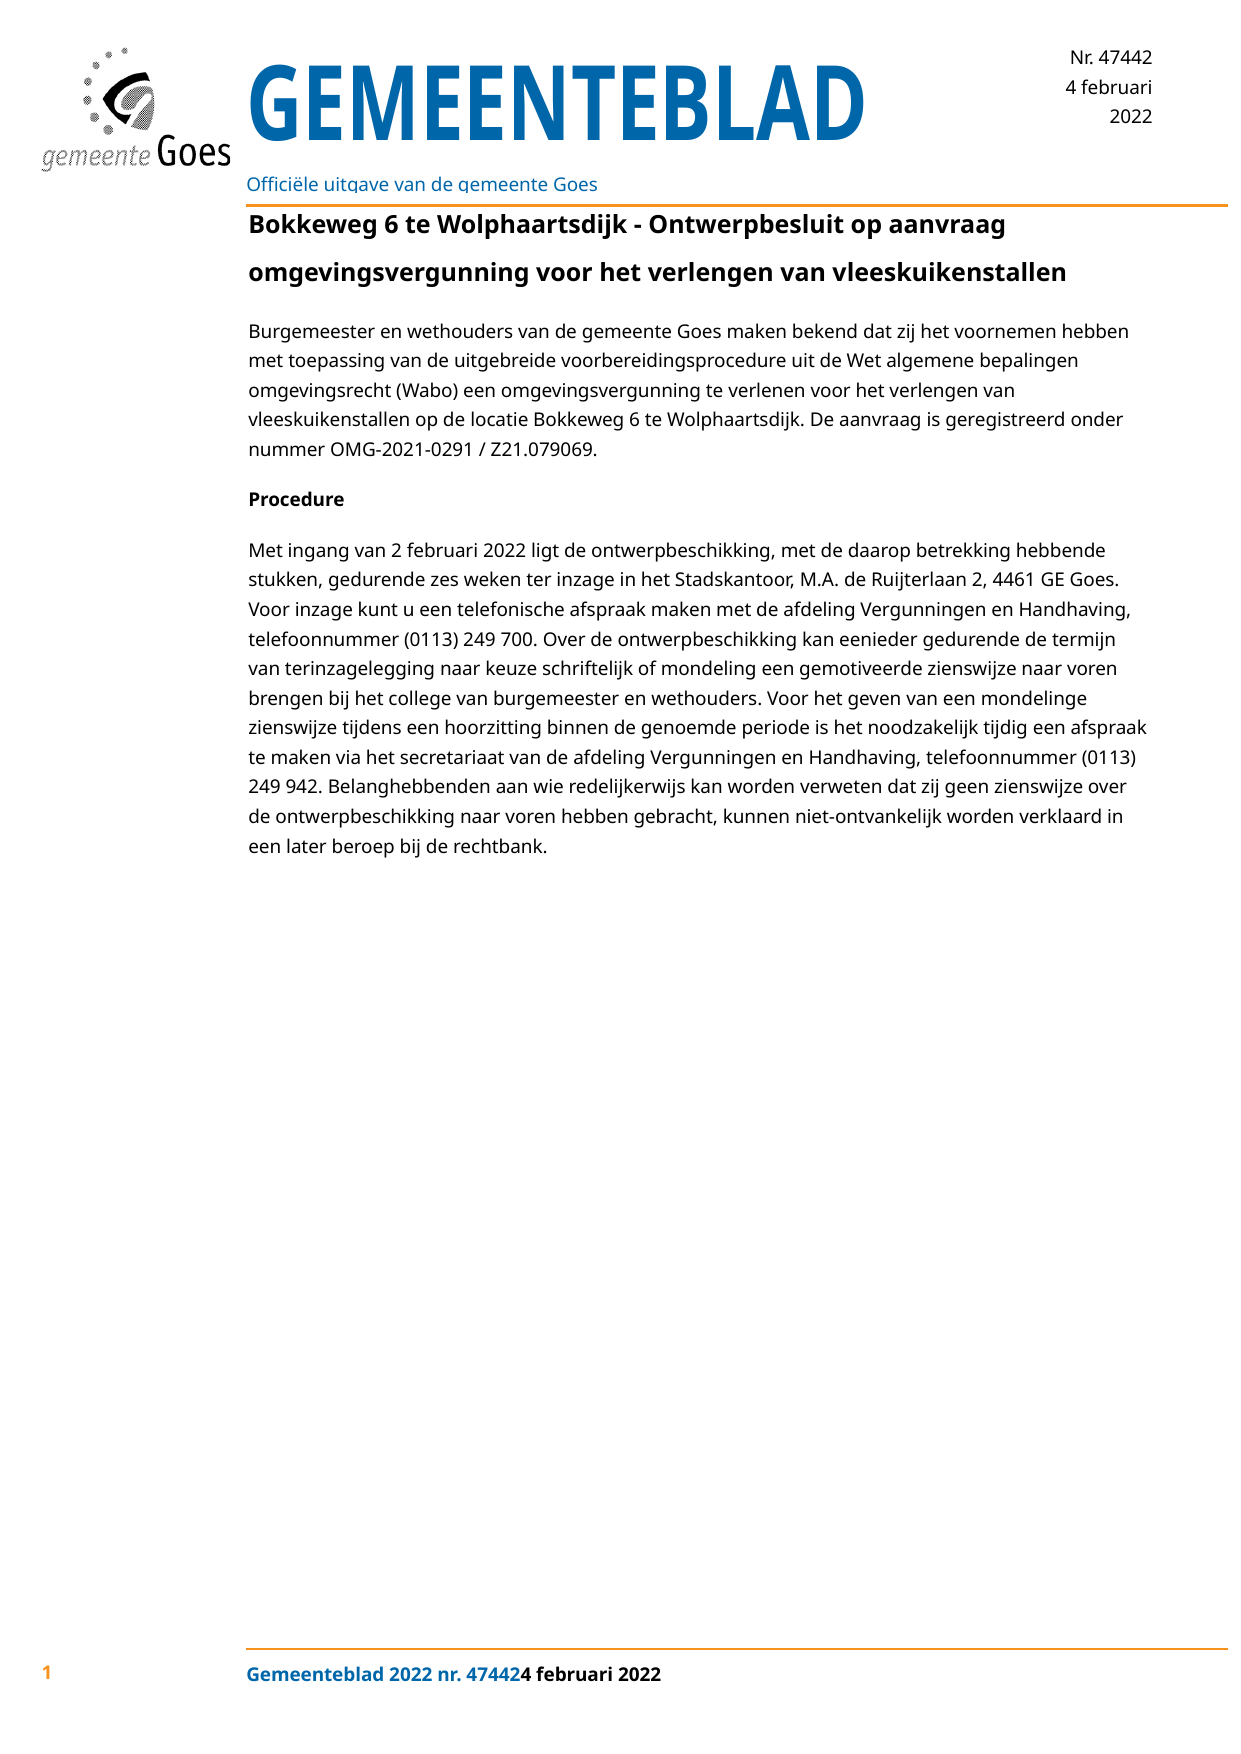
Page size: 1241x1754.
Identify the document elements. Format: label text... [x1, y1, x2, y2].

text Met ingang van 2 februari 2022 ligt de ontwerpbeschikking, met de daarop betrekking hebbende stukken, gedurende zes weken ter inzage in het Stadskantoor, M.A. de Ruijterlaan 2, 4461 GE Goes. Voor inzage kunt u een telefonische afspraak maken met de afdeling Vergunningen en Handhaving, telefoonnummer (0113) 249 700. Over de ontwerpbeschikking kan eenieder gedurende de termijn van terinzagelegging naar keuze schriftelijk of mondeling een gemotiveerde zienswijze naar voren brengen bij het college van burgemeester en wethouders. Voor het geven van een mondelinge zienswijze tijdens een hoorzitting binnen de genoemde periode is het noodzakelijk tijdig een afspraak te maken via het secretariaat van de afdeling Vergunningen en Handhaving, telefoonnummer (0113) 249 942. Belanghebbenden aan wie redelijkerwijs kan worden verweten dat zij geen zienswijze over de ontwerpbeschikking naar voren hebben gebracht, kunnen niet-ontvankelijk worden verklaard in een later beroep bij de rechtbank. [248, 537, 1152, 859]
text Procedure [248, 487, 1152, 512]
text Burgemeester en wethouders van de gemeente Goes maken bekend dat zij het voornemen hebben met toepassing van de uitgebreide voorbereidingsprocedure uit de Wet algemene bepalingen omgevingsrecht (Wabo) een omgevingsvergunning te verlenen voor het verlengen van vleeskuikenstallen op de locatie Bokkeweg 6 te Wolphaartsdijk. De aanvraag is geregistreerd onder nummer OMG-2021-0291 / Z21.079069. [248, 318, 1152, 462]
text Bokkeweg 6 te Wolphaartsdijk - Ontwerpbesluit op aanvraag omgevingsvergunning voor het verlengen van vleeskuikenstallen [248, 207, 1152, 288]
picture [41, 47, 231, 172]
